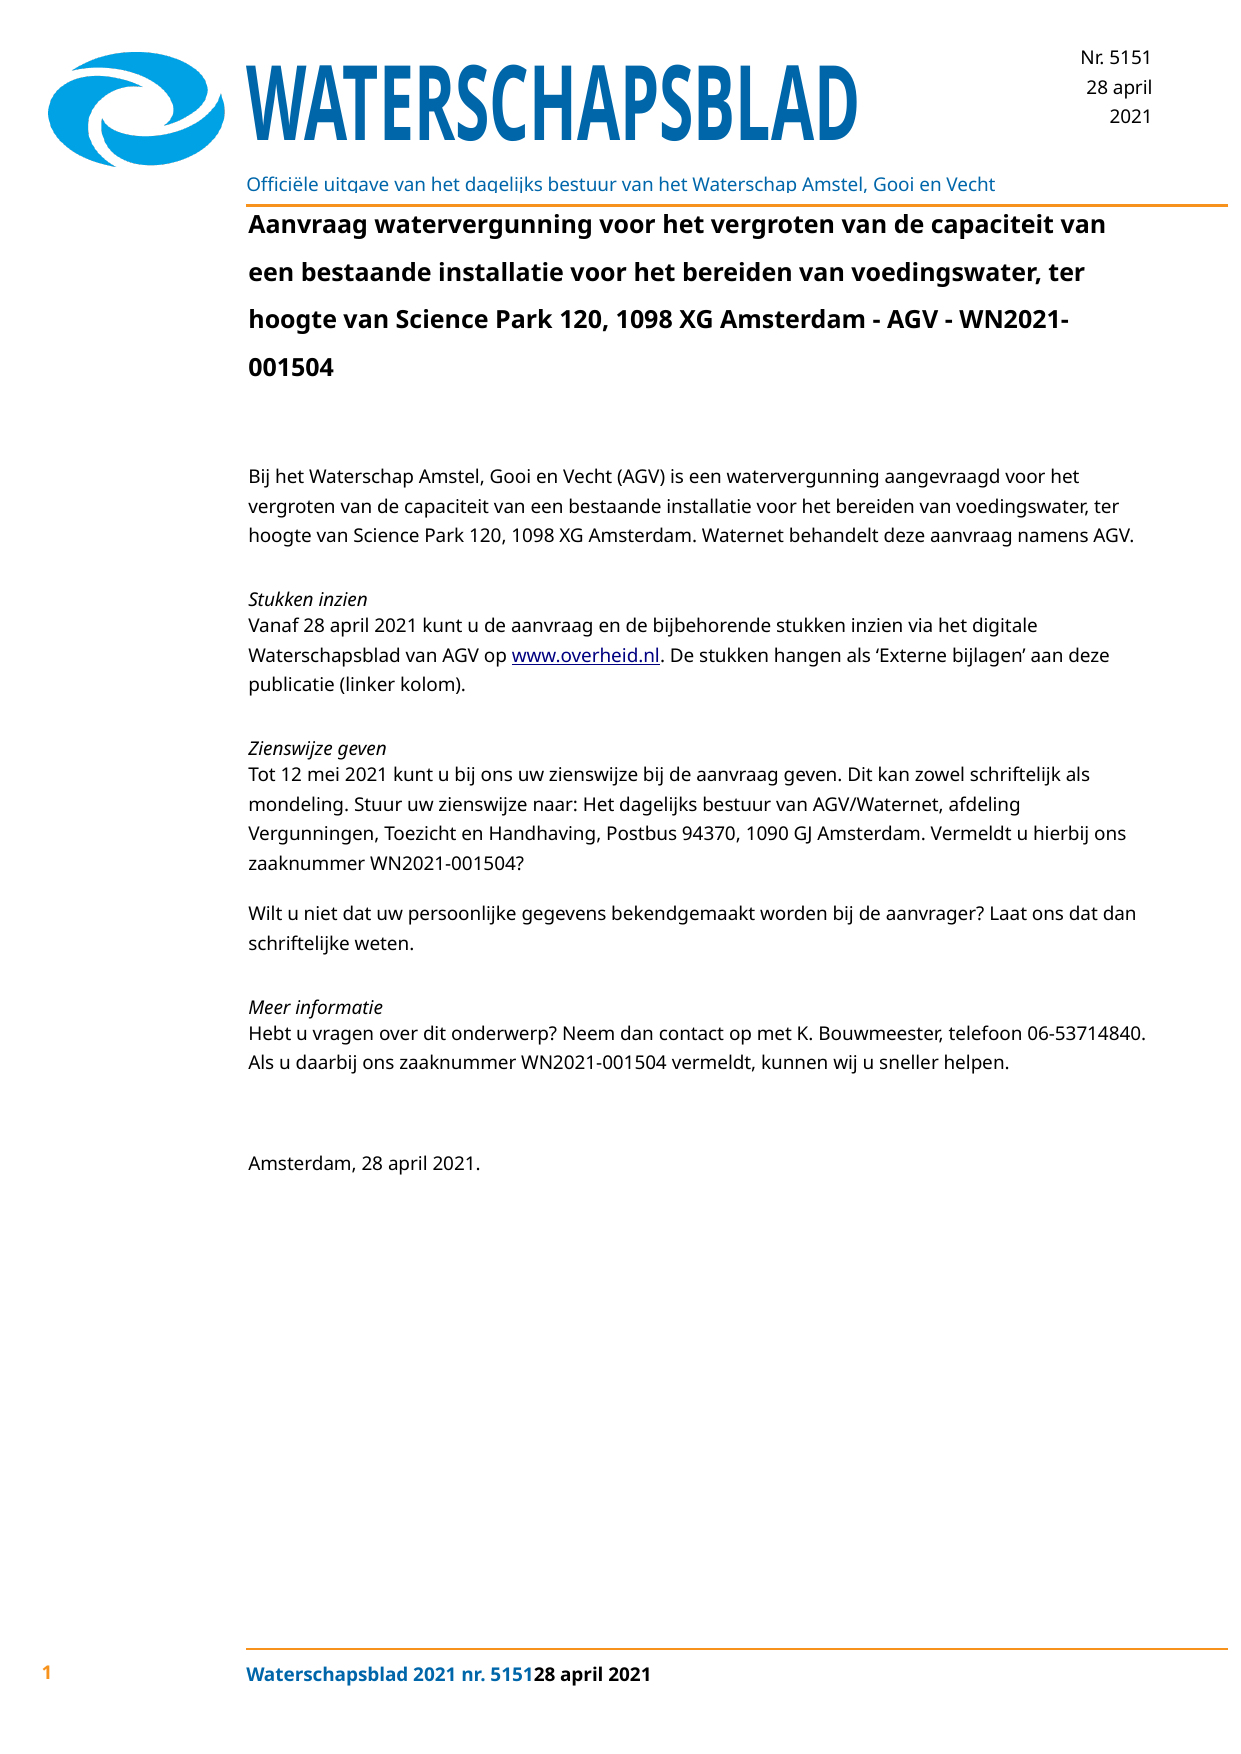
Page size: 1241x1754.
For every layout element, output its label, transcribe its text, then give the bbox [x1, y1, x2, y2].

text Tot 12 mei 2021 kunt u bij ons uw zienswijze bij de aanvraag geven. Dit kan zowel schriftelijk als mondeling. Stuur uw zienswijze naar: Het dagelijks bestuur van AGV/Waternet, afdeling Vergunningen, Toezicht en Handhaving, Postbus 94370, 1090 GJ Amsterdam. Vermeldt u hierbij ons zaaknummer WN2021-001504? [248, 761, 1152, 876]
text Stukken inzien [248, 587, 1152, 612]
text Wilt u niet dat uw persoonlijke gegevens bekendgemaakt worden bij de aanvrager? Laat ons dat dan schriftelijke weten. [248, 900, 1152, 956]
picture [41, 47, 231, 172]
text Hebt u vragen over dit onderwerp? Neem dan contact op met K. Bouwmeester, telefoon 06-53714840. Als u daarbij ons zaaknummer WN2021-001504 vermeldt, kunnen wij u sneller helpen. [248, 1020, 1152, 1075]
text Bij het Waterschap Amstel, Gooi en Vecht (AGV) is een watervergunning aangevraagd voor het vergroten van de capaciteit van een bestaande installatie voor het bereiden van voedingswater, ter hoogte van Science Park 120, 1098 XG Amsterdam. Waternet behandelt deze aanvraag namens AGV. [248, 463, 1152, 548]
text Aanvraag watervergunning voor het vergroten van de capaciteit van een bestaande installatie voor het bereiden van voedingswater, ter hoogte van Science Park 120, 1098 XG Amsterdam - AGV - WN2021-001504 [248, 207, 1152, 384]
text Meer informatie [248, 994, 1152, 1020]
text Vanaf 28 april 2021 kunt u de aanvraag en de bijbehorende stukken inzien via het digitale Waterschapsblad van AGV op www.overheid.nl. De stukken hangen als ‘Externe bijlagen’ aan deze publicatie (linker kolom). [248, 612, 1152, 697]
text Zienswijze geven [248, 736, 1152, 761]
text Amsterdam, 28 april 2021. [248, 1150, 1152, 1176]
